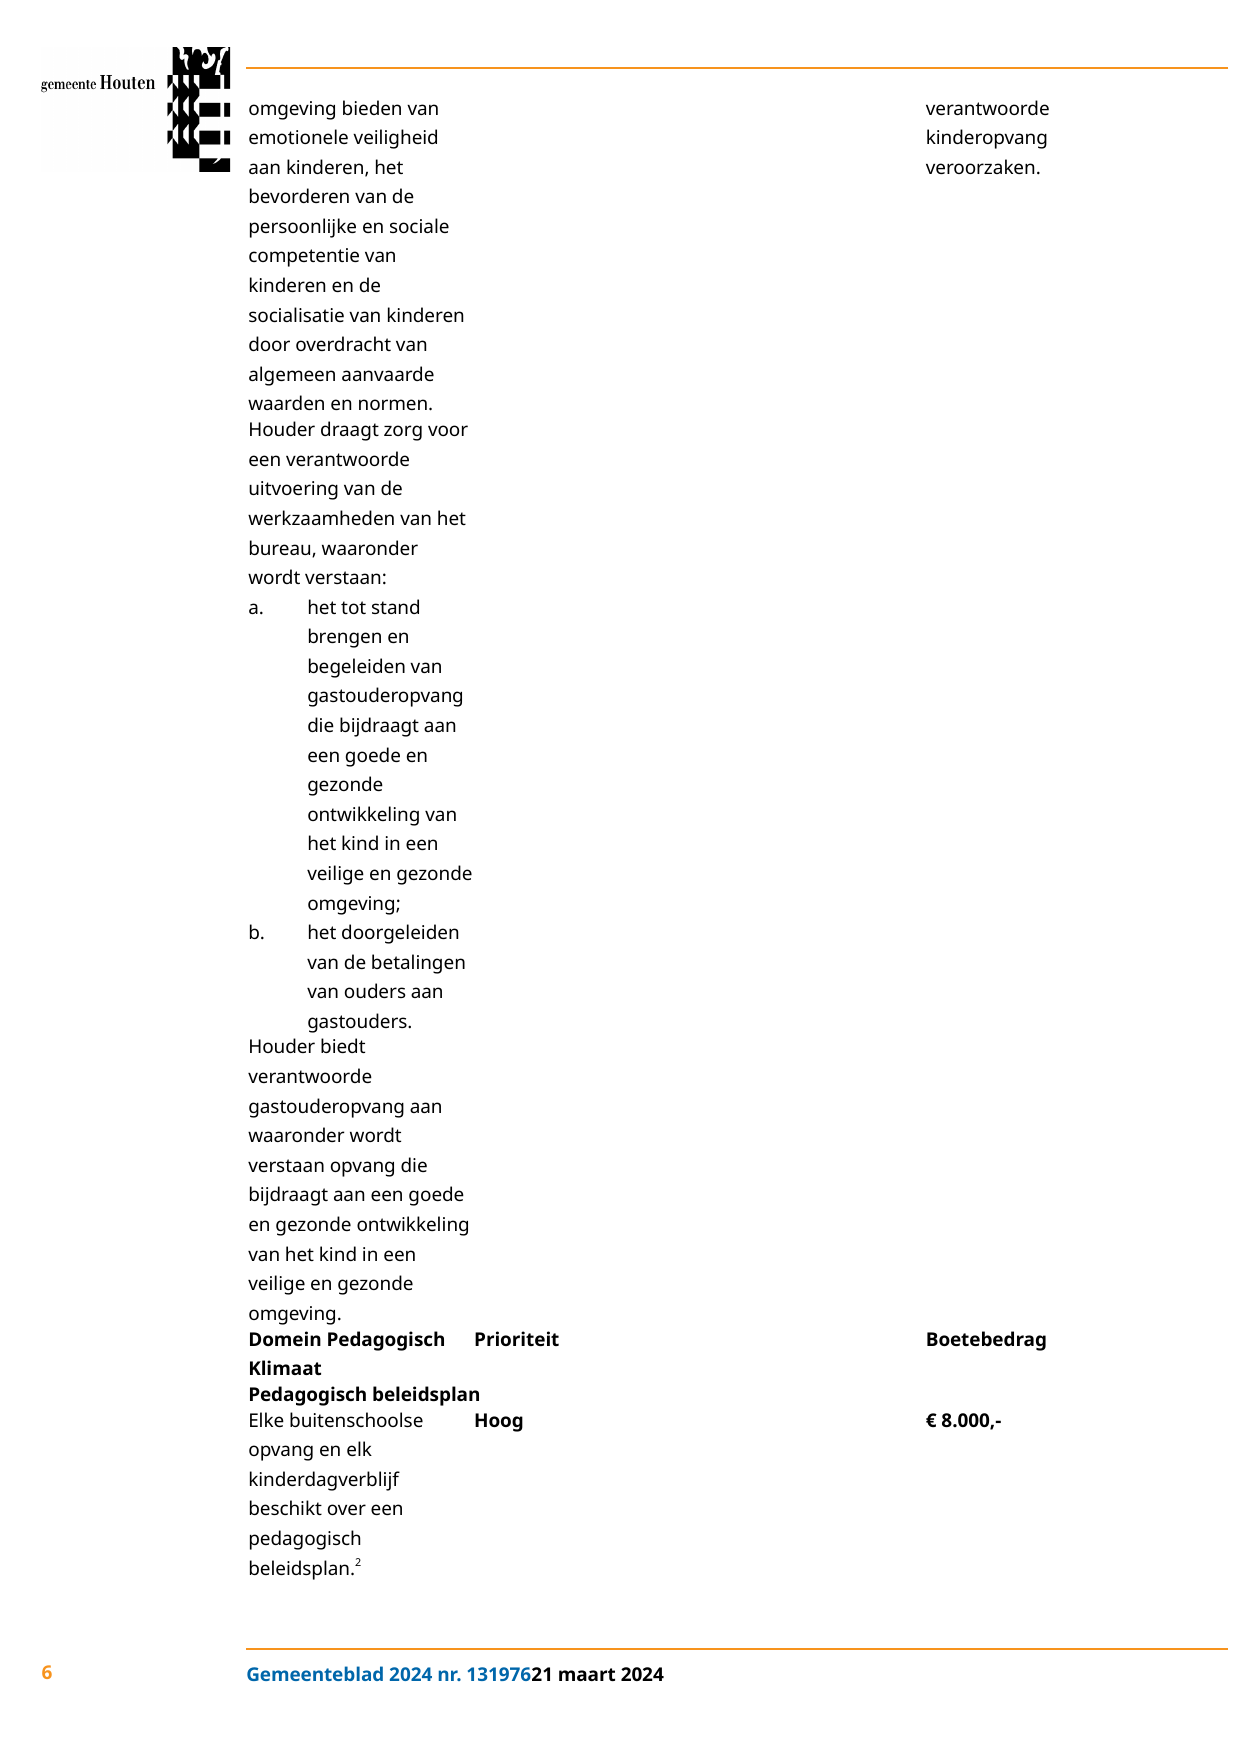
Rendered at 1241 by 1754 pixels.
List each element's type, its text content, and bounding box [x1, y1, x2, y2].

table_cell omgeving bieden van emotionele veiligheid aan kinderen, het bevorderen van de persoonlijke en sociale competentie van kinderen en de socialisatie van kinderen door overdracht van algemeen aanvaarde waarden en normen. [248, 95, 474, 416]
table_cell Prioriteit [474, 1326, 926, 1381]
table_cell Elke buitenschoolse opvang en elk kinderdagverblijf beschikt over een pedagogisch beleidsplan. [248, 1407, 474, 1580]
table_cell verantwoorde kinderopvang veroorzaken. [926, 95, 1152, 1326]
table_cell Hoog [474, 1407, 926, 1580]
table_cell Houder biedt verantwoorde gastouderopvang aan waaronder wordt verstaan opvang die bijdraagt aan een goede en gezonde ontwikkeling van het kind in een veilige en gezonde omgeving. [248, 1034, 474, 1326]
picture [41, 47, 231, 172]
table_cell Pedagogisch beleidsplan [248, 1381, 1152, 1407]
table_cell € 8.000,- [926, 1407, 1152, 1580]
table_cell Domein Pedagogisch Klimaat [248, 1326, 474, 1381]
table_cell Houder draagt zorg voor een verantwoorde uitvoering van de werkzaamheden van het bureau, waaronder wordt verstaan: het tot stand brengen en begeleiden van gastouderopvang die bijdraagt aan een goede en gezonde ontwikkeling van het kind in een veilige en gezonde omgeving; het doorgeleiden van de betalingen van ouders aan gastouders. [248, 416, 474, 1034]
table_cell Boetebedrag [926, 1326, 1152, 1381]
table_cell [474, 95, 926, 1326]
